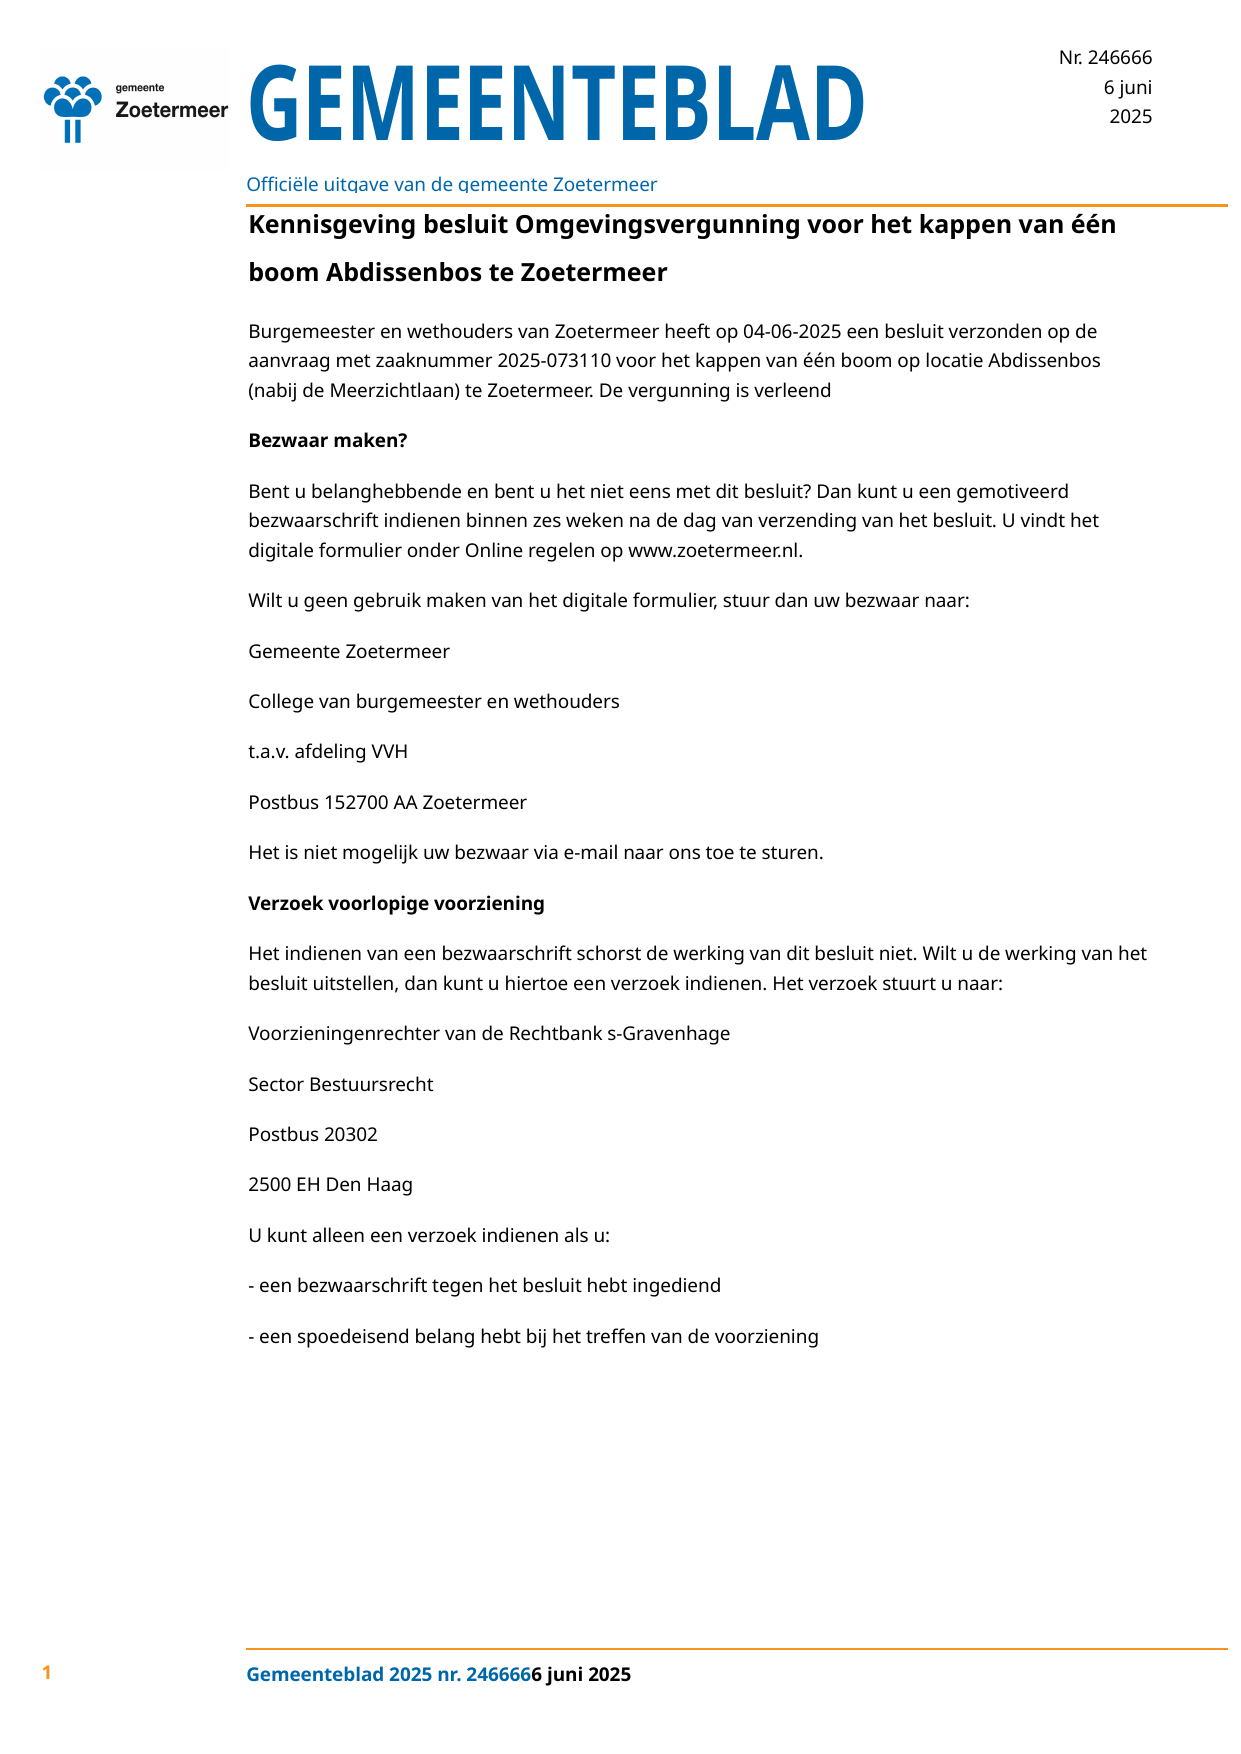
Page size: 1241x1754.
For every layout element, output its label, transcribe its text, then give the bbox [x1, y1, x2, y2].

text Kennisgeving besluit Omgevingsvergunning voor het kappen van één boom Abdissenbos te Zoetermeer [248, 207, 1152, 288]
text 2500 EH Den Haag [248, 1172, 1152, 1197]
text U kunt alleen een verzoek indienen als u: [248, 1222, 1152, 1248]
text - een bezwaarschrift tegen het besluit hebt ingediend [248, 1272, 1152, 1298]
text t.a.v. afdeling VVH [248, 739, 1152, 764]
text Voorzieningenrechter van de Rechtbank s-Gravenhage [248, 1020, 1152, 1046]
text Postbus 20302 [248, 1121, 1152, 1147]
text Bezwaar maken? [248, 427, 1152, 453]
picture [41, 47, 231, 172]
text Sector Bestuursrecht [248, 1071, 1152, 1097]
text Het is niet mogelijk uw bezwaar via e-mail naar ons toe te sturen. [248, 839, 1152, 865]
text Burgemeester en wethouders van Zoetermeer heeft op 04-06-2025 een besluit verzonden op de aanvraag met zaaknummer 2025-073110 voor het kappen van één boom op locatie Abdissenbos (nabij de Meerzichtlaan) te Zoetermeer. De vergunning is verleend [248, 318, 1152, 403]
text Postbus 152700 AA Zoetermeer [248, 789, 1152, 815]
text - een spoedeisend belang hebt bij het treffen van de voorziening [248, 1323, 1152, 1349]
text Wilt u geen gebruik maken van het digitale formulier, stuur dan uw bezwaar naar: [248, 587, 1152, 613]
text Verzoek voorlopige voorziening [248, 890, 1152, 916]
text Bent u belanghebbende en bent u het niet eens met dit besluit? Dan kunt u een gemotiveerd bezwaarschrift indienen binnen zes weken na de dag van verzending van het besluit. U vindt het digitale formulier onder Online regelen op www.zoetermeer.nl. [248, 478, 1152, 563]
text Het indienen van een bezwaarschrift schorst de werking van dit besluit niet. Wilt u de werking van het besluit uitstellen, dan kunt u hiertoe een verzoek indienen. Het verzoek stuurt u naar: [248, 940, 1152, 996]
text College van burgemeester en wethouders [248, 688, 1152, 714]
text Gemeente Zoetermeer [248, 638, 1152, 664]
